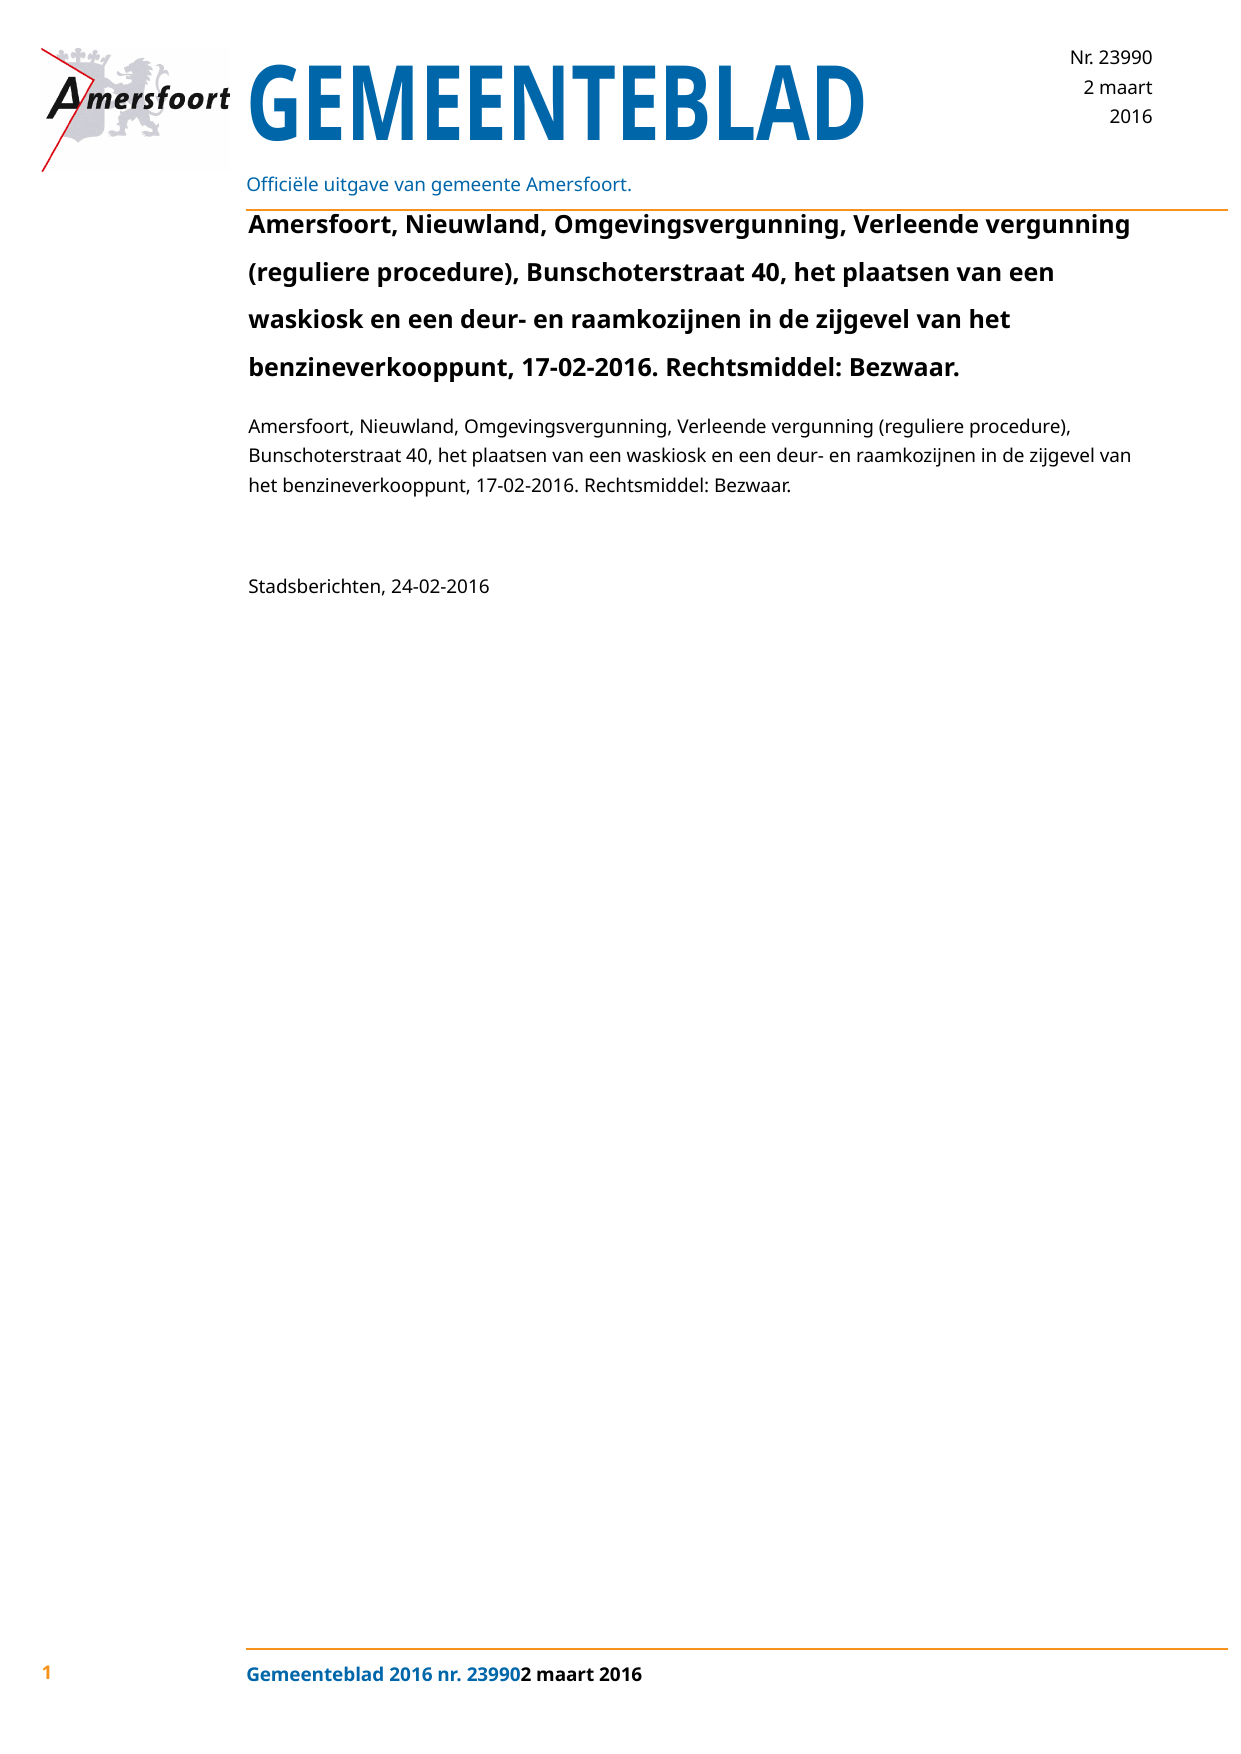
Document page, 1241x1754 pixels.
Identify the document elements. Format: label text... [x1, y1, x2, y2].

text Amersfoort, Nieuwland, Omgevingsvergunning, Verleende vergunning (reguliere procedure), Bunschoterstraat 40, het plaatsen van een waskiosk en een deur- en raamkozijnen in de zijgevel van het benzineverkooppunt, 17-02-2016. Rechtsmiddel: Bezwaar. [248, 211, 1152, 384]
text Stadsberichten, 24-02-2016 [248, 573, 1152, 599]
picture [41, 47, 231, 172]
text Amersfoort, Nieuwland, Omgevingsvergunning, Verleende vergunning (reguliere procedure), Bunschoterstraat 40, het plaatsen van een waskiosk en een deur- en raamkozijnen in de zijgevel van het benzineverkooppunt, 17-02-2016. Rechtsmiddel: Bezwaar. [248, 413, 1152, 498]
